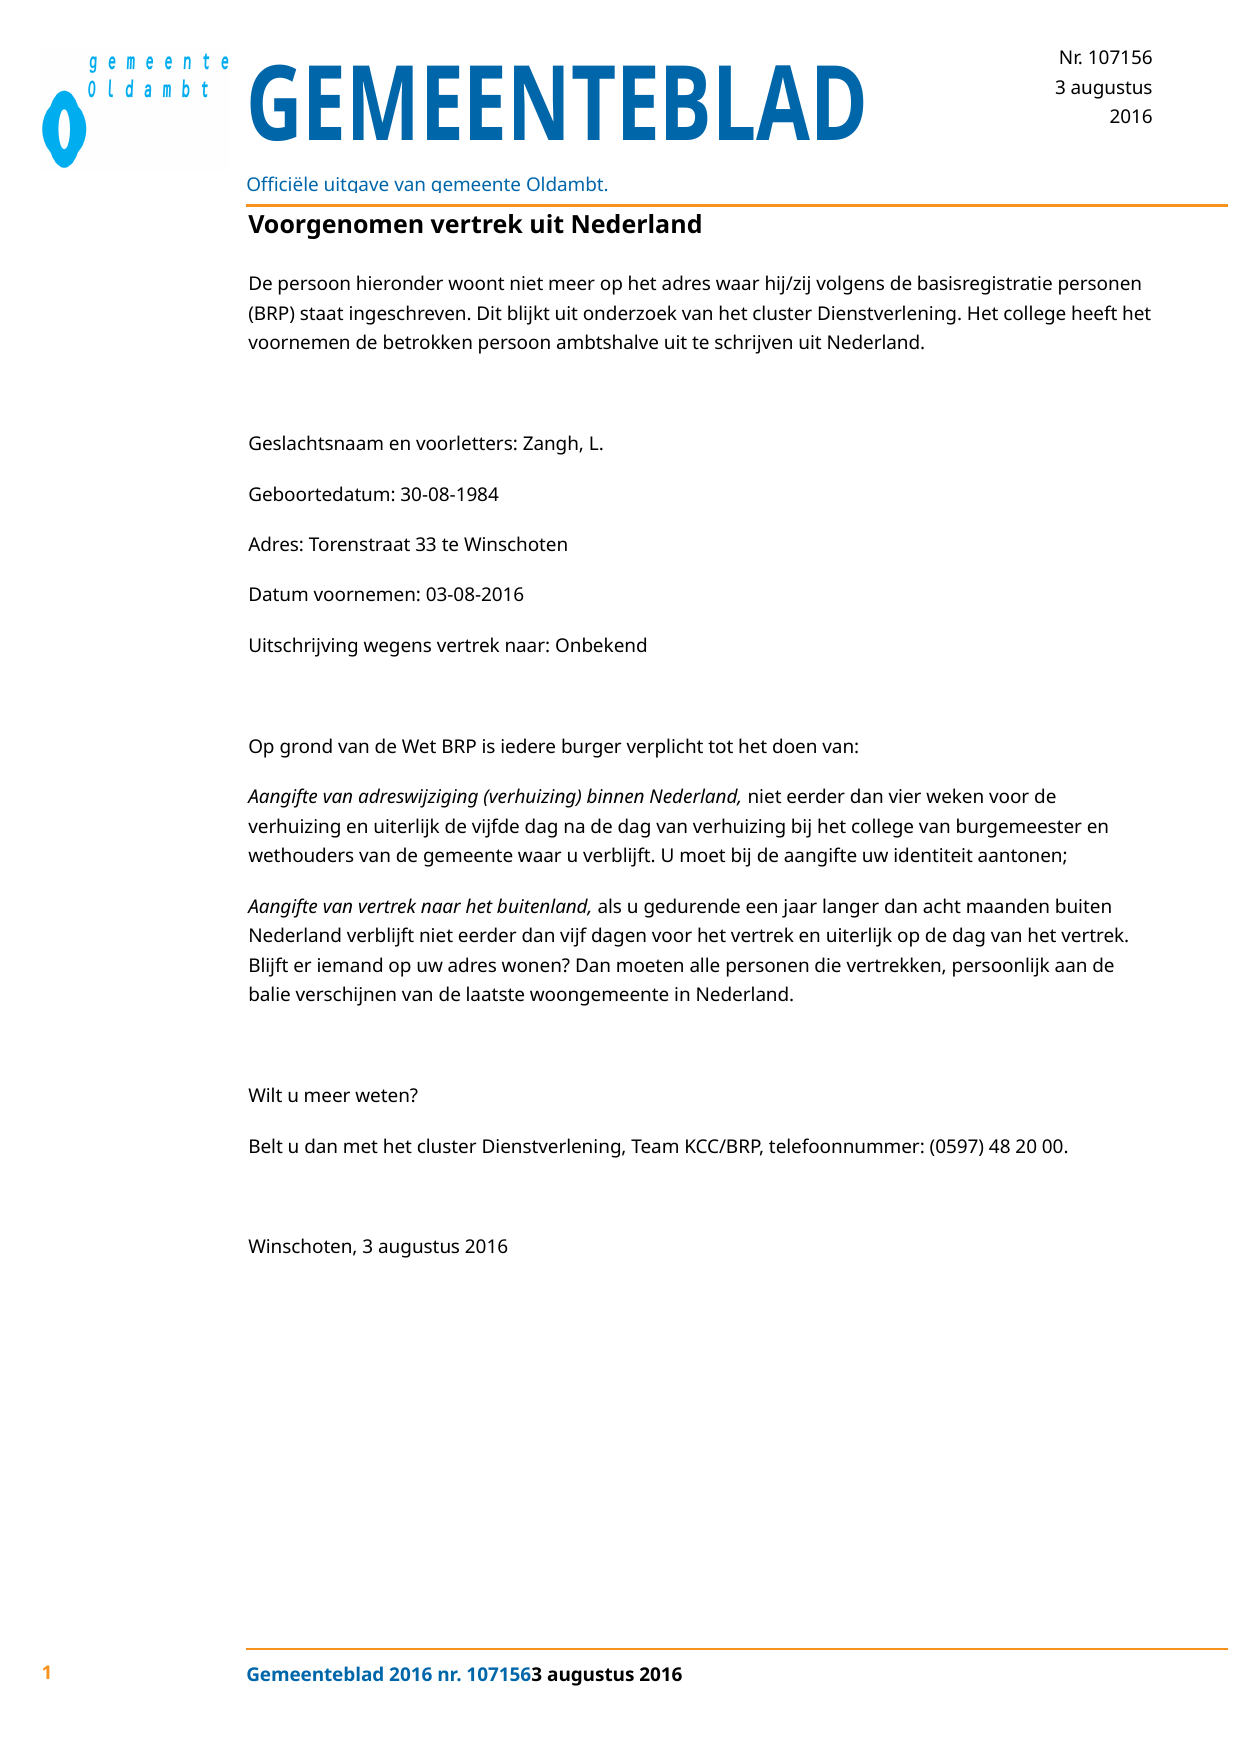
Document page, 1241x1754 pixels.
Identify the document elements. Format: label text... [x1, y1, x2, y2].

text Adres: Torenstraat 33 te Winschoten [248, 531, 1152, 557]
picture [41, 47, 231, 172]
text Geslachtsnaam en voorletters: Zangh, L. [248, 430, 1152, 456]
text Uitschrijving wegens vertrek naar: Onbekend [248, 632, 1152, 658]
text De persoon hieronder woont niet meer op het adres waar hij/zij volgens de basisregistratie personen (BRP) staat ingeschreven. Dit blijkt uit onderzoek van het cluster Dienstverlening. Het college heeft het voornemen de betrokken persoon ambtshalve uit te schrijven uit Nederland. [248, 270, 1152, 355]
text Wilt u meer weten? [248, 1082, 1152, 1108]
text Op grond van de Wet BRP is iedere burger verplicht tot het doen van: [248, 733, 1152, 758]
text Datum voornemen: 03-08-2016 [248, 582, 1152, 607]
text Winschoten, 3 augustus 2016 [248, 1234, 1152, 1259]
text Aangifte van vertrek naar het buitenland, als u gedurende een jaar langer dan acht maanden buiten Nederland verblijft niet eerder dan vijf dagen voor het vertrek en uiterlijk op de dag van het vertrek. Blijft er iemand op uw adres wonen? Dan moeten alle personen die vertrekken, persoonlijk aan de balie verschijnen van de laatste woongemeente in Nederland. [248, 893, 1152, 1007]
text Geboortedatum: 30-08-1984 [248, 481, 1152, 506]
text Aangifte van adreswijziging (verhuizing) binnen Nederland, niet eerder dan vier weken voor de verhuizing en uiterlijk de vijfde dag na de dag van verhuizing bij het college van burgemeester en wethouders van de gemeente waar u verblijft. U moet bij de aangifte uw identiteit aantonen; [248, 783, 1152, 868]
text Belt u dan met het cluster Dienstverlening, Team KCC/BRP, telefoonnummer: (0597) 48 20 00. [248, 1133, 1152, 1158]
text Voorgenomen vertrek uit Nederland [248, 207, 1152, 241]
